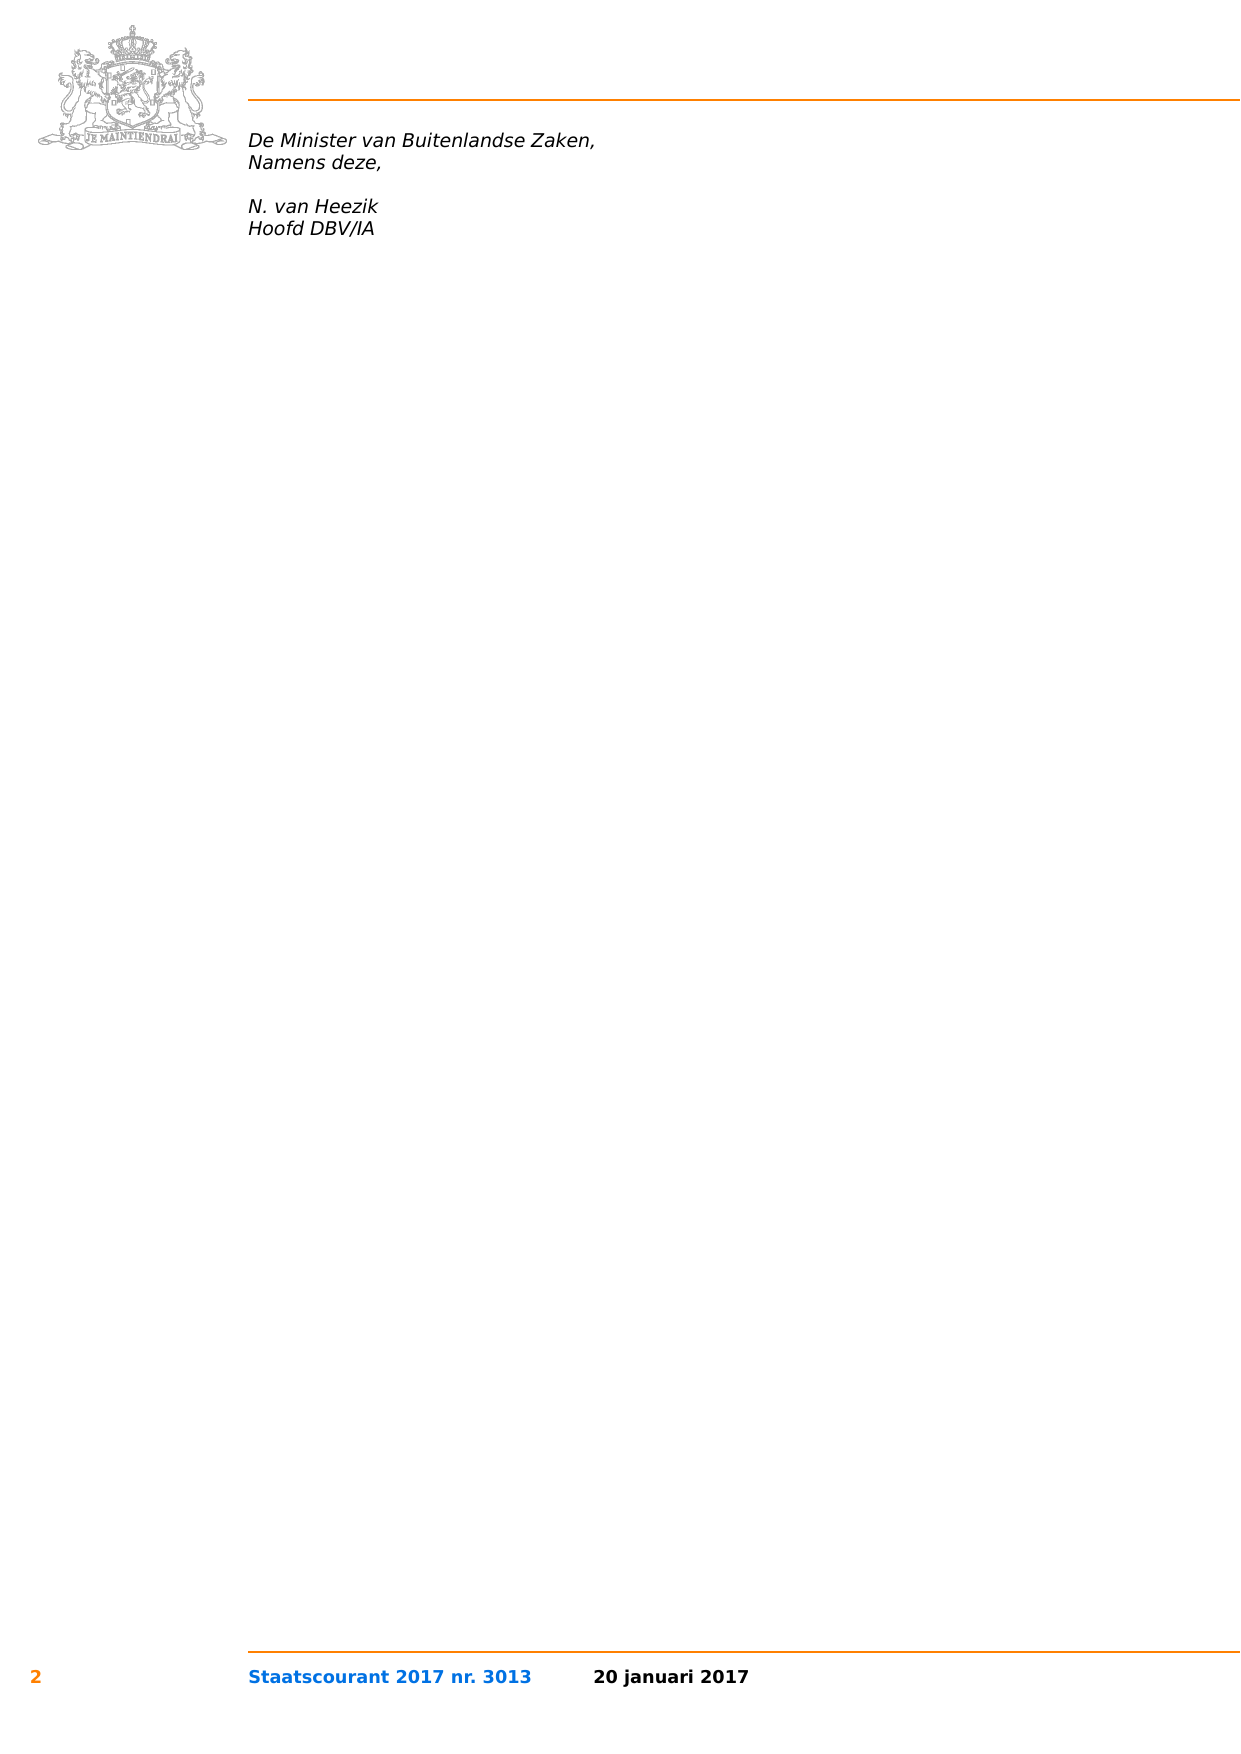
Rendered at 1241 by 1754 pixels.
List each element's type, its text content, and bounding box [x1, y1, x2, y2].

picture [38, 25, 227, 150]
text De Minister van Buitenlandse Zaken, Namens deze, N. van Heezik Hoofd DBV/IA [248, 130, 1163, 240]
